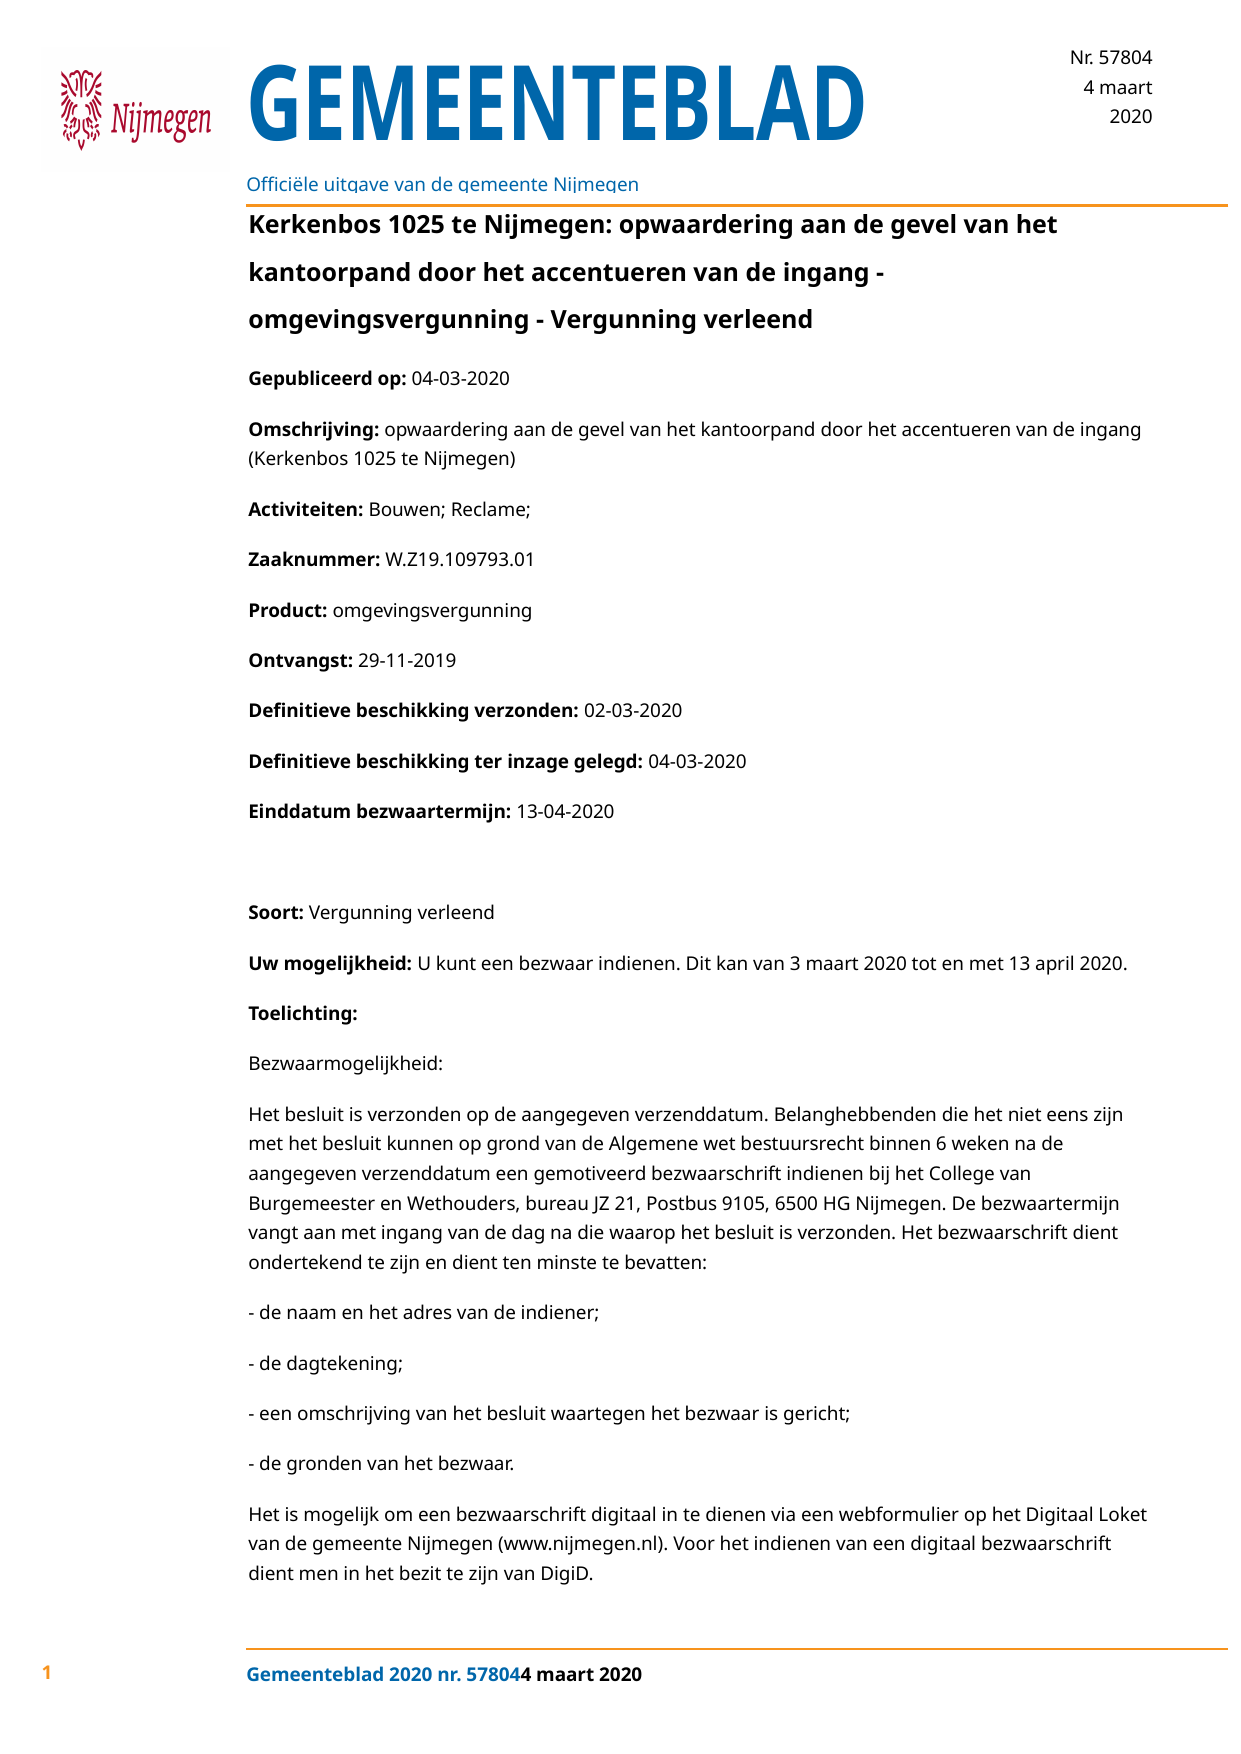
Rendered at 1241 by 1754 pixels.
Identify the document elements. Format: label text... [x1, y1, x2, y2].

text Definitieve beschikking ter inzage gelegd: 04-03-2020 [248, 748, 1152, 774]
text - een omschrijving van het besluit waartegen het bezwaar is gericht; [248, 1400, 1152, 1426]
text Einddatum bezwaartermijn: 13-04-2020 [248, 798, 1152, 824]
text Definitieve beschikking verzonden: 02-03-2020 [248, 698, 1152, 723]
text Het besluit is verzonden op de aangegeven verzenddatum. Belanghebbenden die het niet eens zijn met het besluit kunnen op grond van de Algemene wet bestuursrecht binnen 6 weken na de aangegeven verzenddatum een gemotiveerd bezwaarschrift indienen bij het College van Burgemeester en Wethouders, bureau JZ 21, Postbus 9105, 6500 HG Nijmegen. De bezwaartermijn vangt aan met ingang van de dag na die waarop het besluit is verzonden. Het bezwaarschrift dient ondertekend te zijn en dient ten minste te bevatten: [248, 1101, 1152, 1274]
text - de dagtekening; [248, 1350, 1152, 1375]
picture [41, 47, 231, 172]
text Kerkenbos 1025 te Nijmegen: opwaardering aan de gevel van het kantoorpand door het accentueren van de ingang - omgevingsvergunning - Vergunning verleend [248, 207, 1152, 336]
text Activiteiten: Bouwen; Reclame; [248, 496, 1152, 522]
text Het is mogelijk om een bezwaarschrift digitaal in te dienen via een webformulier op het Digitaal Loket van de gemeente Nijmegen (www.nijmegen.nl). Voor het indienen van een digitaal bezwaarschrift dient men in het bezit te zijn van DigiD. [248, 1501, 1152, 1586]
text Toelichting: [248, 1000, 1152, 1026]
text Bezwaarmogelijkheid: [248, 1051, 1152, 1076]
text - de gronden van het bezwaar. [248, 1451, 1152, 1476]
text Ontvangst: 29-11-2019 [248, 647, 1152, 673]
text Omschrijving: opwaardering aan de gevel van het kantoorpand door het accentueren van de ingang (Kerkenbos 1025 te Nijmegen) [248, 416, 1152, 471]
text Zaaknummer: W.Z19.109793.01 [248, 546, 1152, 572]
text Uw mogelijkheid: U kunt een bezwaar indienen. Dit kan van 3 maart 2020 tot en met 13 april 2020. [248, 950, 1152, 975]
text Gepubliceerd op: 04-03-2020 [248, 366, 1152, 391]
text - de naam en het adres van de indiener; [248, 1299, 1152, 1325]
text Soort: Vergunning verleend [248, 899, 1152, 925]
text Product: omgevingsvergunning [248, 597, 1152, 622]
